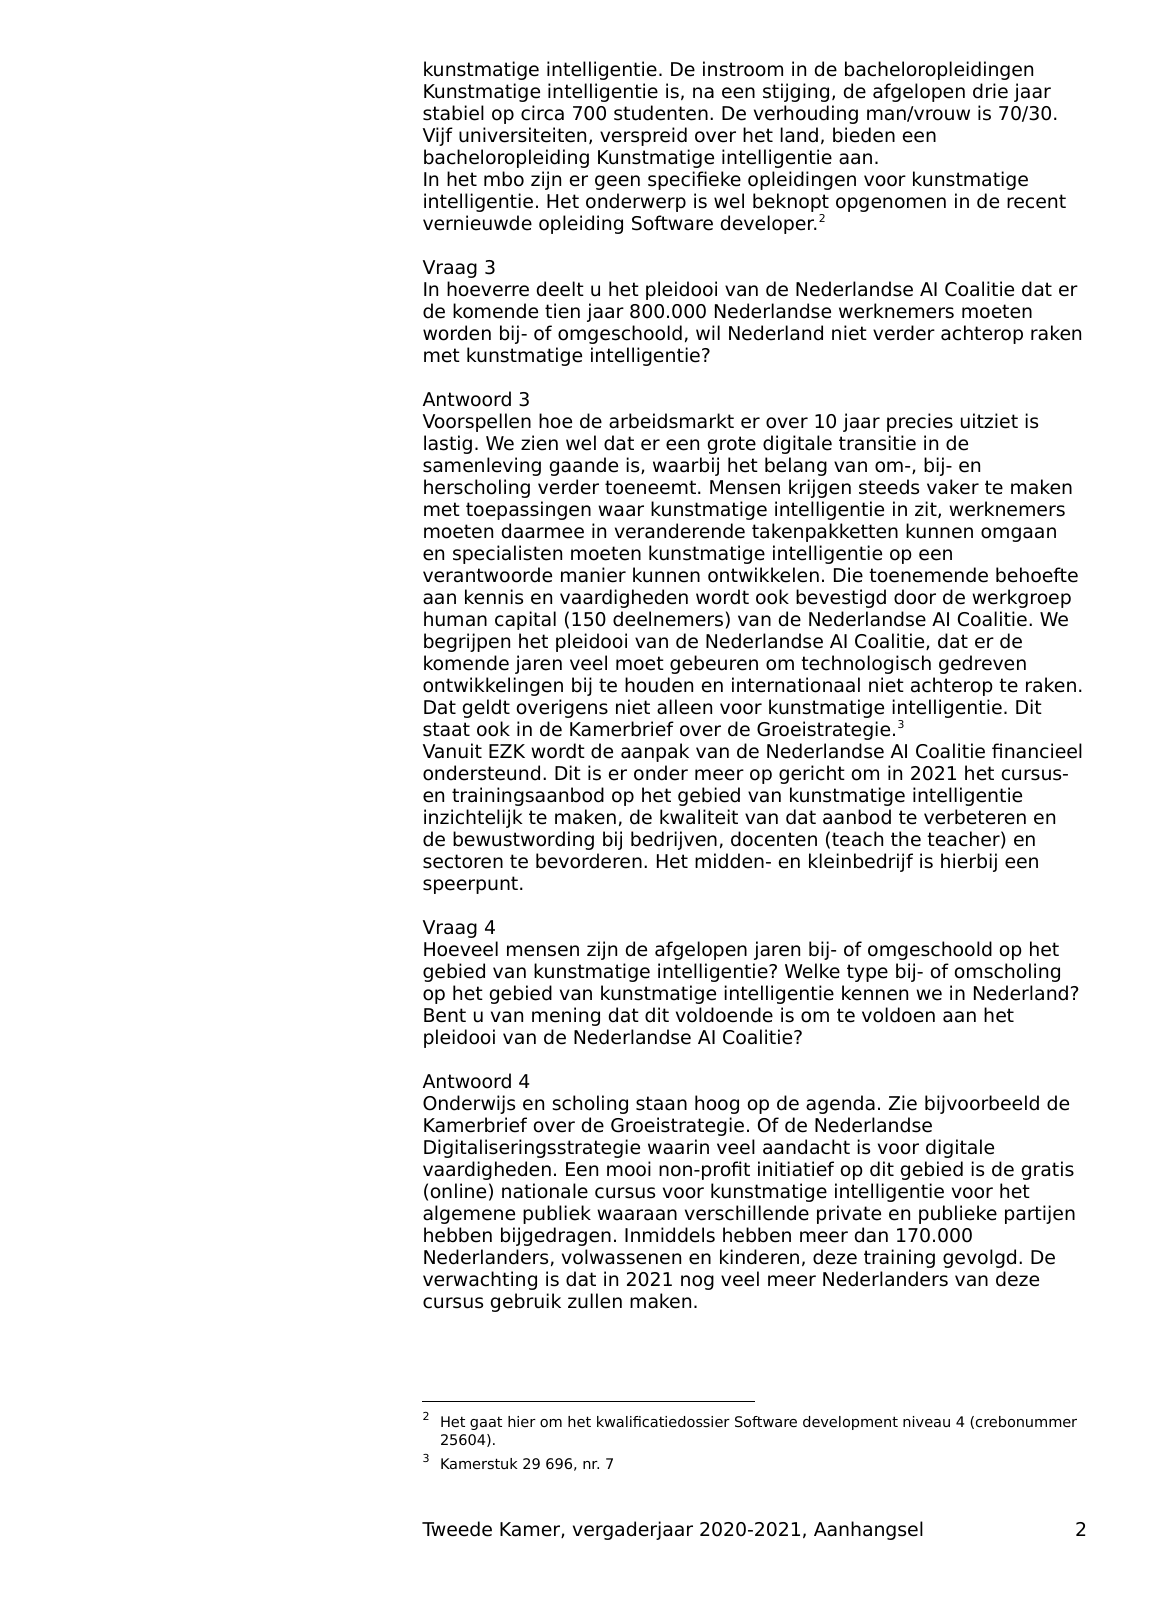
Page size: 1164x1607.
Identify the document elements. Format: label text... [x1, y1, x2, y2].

text Voorspellen hoe de arbeidsmarkt er over 10 jaar precies uitziet is lastig. We zien wel dat er een grote digitale transitie in de samenleving gaande is, waarbij het belang van om-, bij- en herscholing verder toeneemt. Mensen krijgen steeds vaker te maken met toepassingen waar kunstmatige intelligentie in zit, werknemers moeten daarmee in veranderende takenpakketten kunnen omgaan en specialisten moeten kunstmatige intelligentie op een verantwoorde manier kunnen ontwikkelen. Die toenemende behoefte aan kennis en vaardigheden wordt ook bevestigd door de werkgroep human capital (150 deelnemers) van de Nederlandse AI Coalitie. We begrijpen het pleidooi van de Nederlandse AI Coalitie, dat er de komende jaren veel moet gebeuren om technologisch gedreven ontwikkelingen bij te houden en internationaal niet achterop te raken. Dat geldt overigens niet alleen voor kunstmatige intelligentie. Dit staat ook in de Kamerbrief over de Groeistrategie. [422, 411, 1087, 741]
text Vanuit EZK wordt de aanpak van de Nederlandse AI Coalitie financieel ondersteund. Dit is er onder meer op gericht om in 2021 het cursus- en trainingsaanbod op het gebied van kunstmatige intelligentie inzichtelijk te maken, de kwaliteit van dat aanbod te verbeteren en de bewustwording bij bedrijven, docenten (teach the teacher) en sectoren te bevorderen. Het midden- en kleinbedrijf is hierbij een speerpunt. [422, 741, 1087, 895]
text Antwoord 3 [422, 389, 1087, 411]
text Vraag 4 [422, 917, 1087, 939]
text kunstmatige intelligentie. De instroom in de bacheloropleidingen Kunstmatige intelligentie is, na een stijging, de afgelopen drie jaar stabiel op circa 700 studenten. De verhouding man/vrouw is 70/30. Vijf universiteiten, verspreid over het land, bieden een bacheloropleiding Kunstmatige intelligentie aan. [422, 59, 1087, 169]
text Vraag 3 [422, 257, 1087, 279]
text Antwoord 4 [422, 1071, 1087, 1093]
text Hoeveel mensen zijn de afgelopen jaren bij- of omgeschoold op het gebied van kunstmatige intelligentie? Welke type bij- of omscholing op het gebied van kunstmatige intelligentie kennen we in Nederland? Bent u van mening dat dit voldoende is om te voldoen aan het pleidooi van de Nederlandse AI Coalitie? [422, 939, 1087, 1049]
text In het mbo zijn er geen specifieke opleidingen voor kunstmatige intelligentie. Het onderwerp is wel beknopt opgenomen in de recent vernieuwde opleiding Software developer. [422, 169, 1087, 235]
text In hoeverre deelt u het pleidooi van de Nederlandse AI Coalitie dat er de komende tien jaar 800.000 Nederlandse werknemers moeten worden bij- of omgeschoold, wil Nederland niet verder achterop raken met kunstmatige intelligentie? [422, 279, 1087, 367]
text Het gaat hier om het kwalificatiedossier Software development niveau 4 (crebonummer 25604). [422, 1410, 1087, 1449]
text Kamerstuk 29 696, nr. 7 [422, 1452, 1087, 1474]
text Onderwijs en scholing staan hoog op de agenda. Zie bijvoorbeeld de Kamerbrief over de Groeistrategie. Of de Nederlandse Digitaliseringsstrategie waarin veel aandacht is voor digitale vaardigheden. Een mooi non-profit initiatief op dit gebied is de gratis (online) nationale cursus voor kunstmatige intelligentie voor het algemene publiek waaraan verschillende private en publieke partijen hebben bijgedragen. Inmiddels hebben meer dan 170.000 Nederlanders, volwassenen en kinderen, deze training gevolgd. De verwachting is dat in 2021 nog veel meer Nederlanders van deze cursus gebruik zullen maken. [422, 1093, 1087, 1313]
